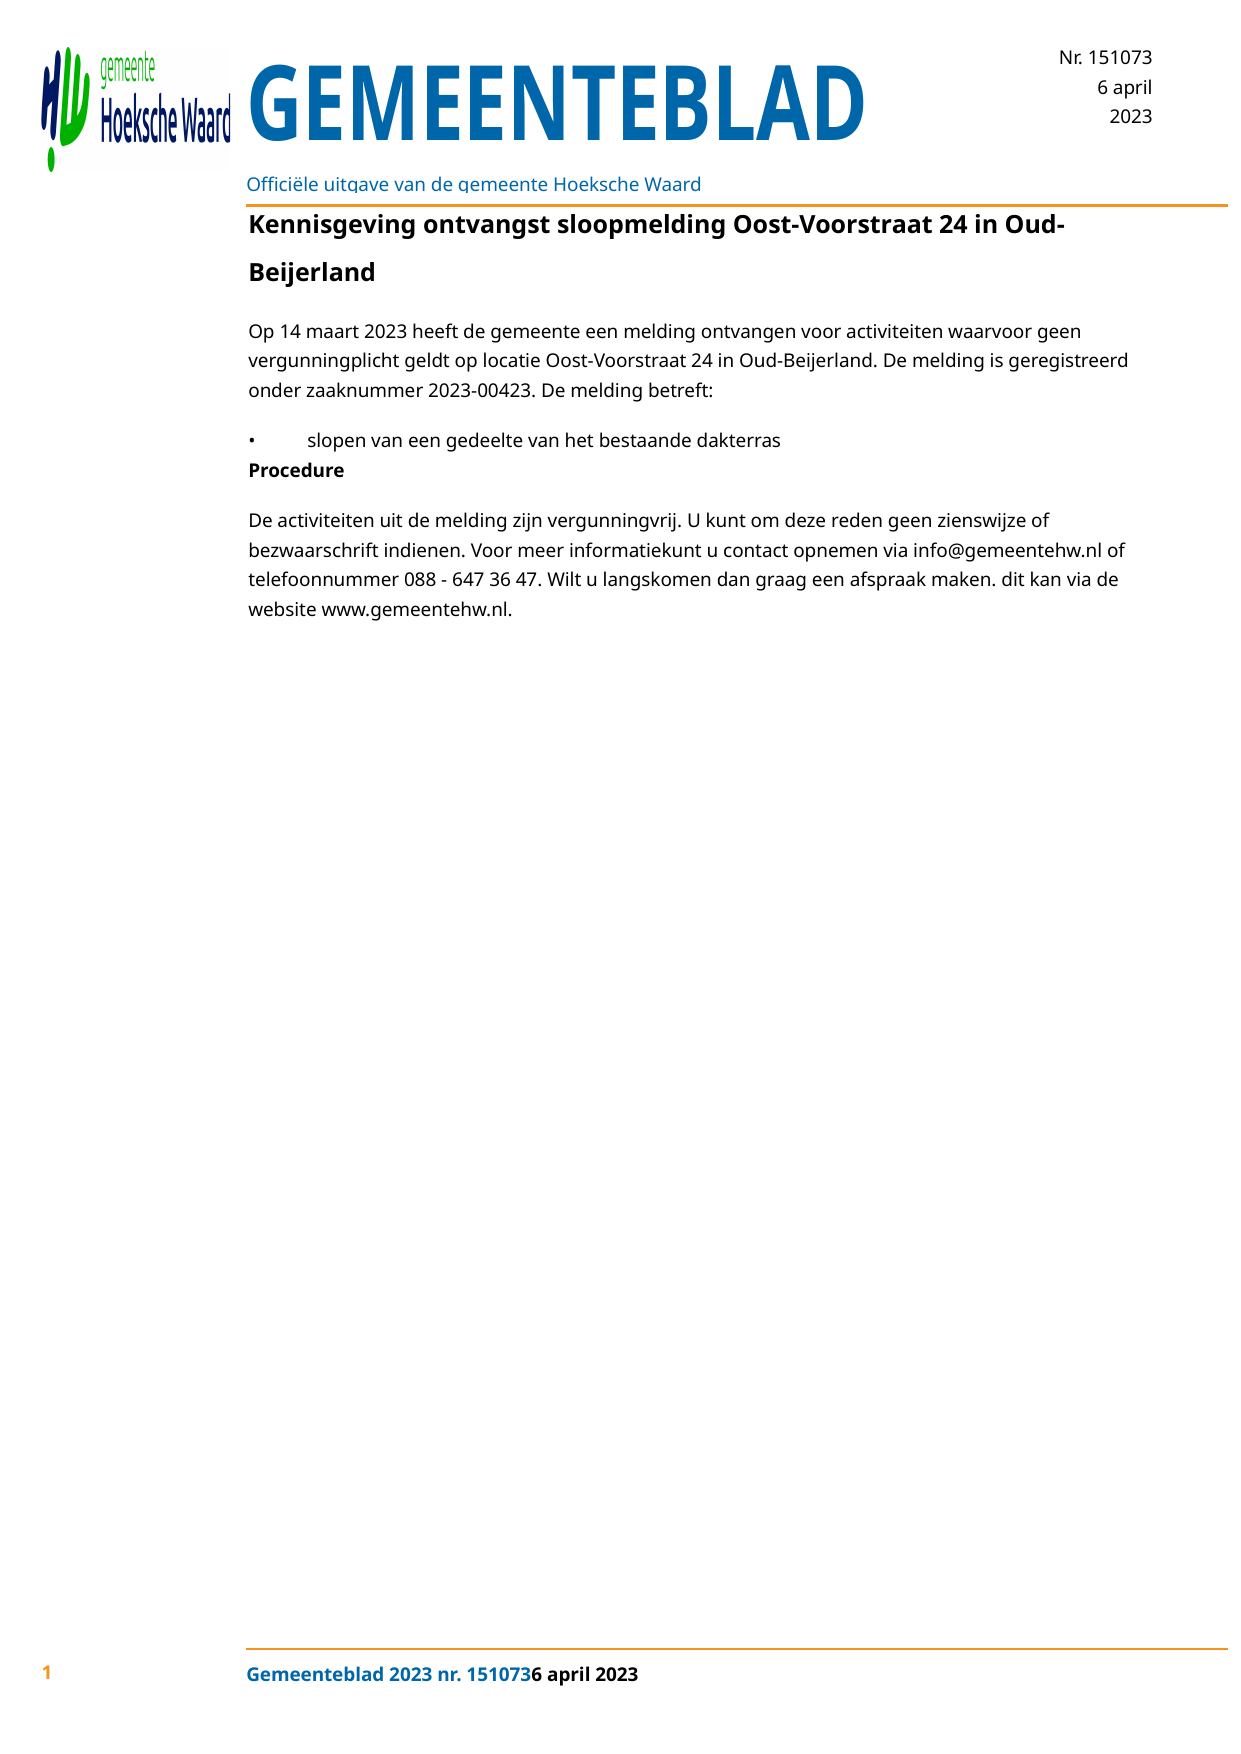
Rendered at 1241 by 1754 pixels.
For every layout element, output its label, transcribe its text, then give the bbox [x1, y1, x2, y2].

list slopen van een gedeelte van het bestaande dakterras [248, 427, 1152, 453]
text Kennisgeving ontvangst sloopmelding Oost-Voorstraat 24 in Oud-Beijerland [248, 207, 1152, 288]
text De activiteiten uit de melding zijn vergunningvrij. U kunt om deze reden geen zienswijze of bezwaarschrift indienen. Voor meer informatiekunt u contact opnemen via info@gemeentehw.nl of telefoonnummer 088 - 647 36 47. Wilt u langskomen dan graag een afspraak maken. dit kan via de website www.gemeentehw.nl. [248, 507, 1152, 622]
text Procedure [248, 457, 1152, 483]
picture [41, 47, 231, 172]
text Op 14 maart 2023 heeft de gemeente een melding ontvangen voor activiteiten waarvoor geen vergunningplicht geldt op locatie Oost-Voorstraat 24 in Oud-Beijerland. De melding is geregistreerd onder zaaknummer 2023-00423. De melding betreft: [248, 318, 1152, 403]
